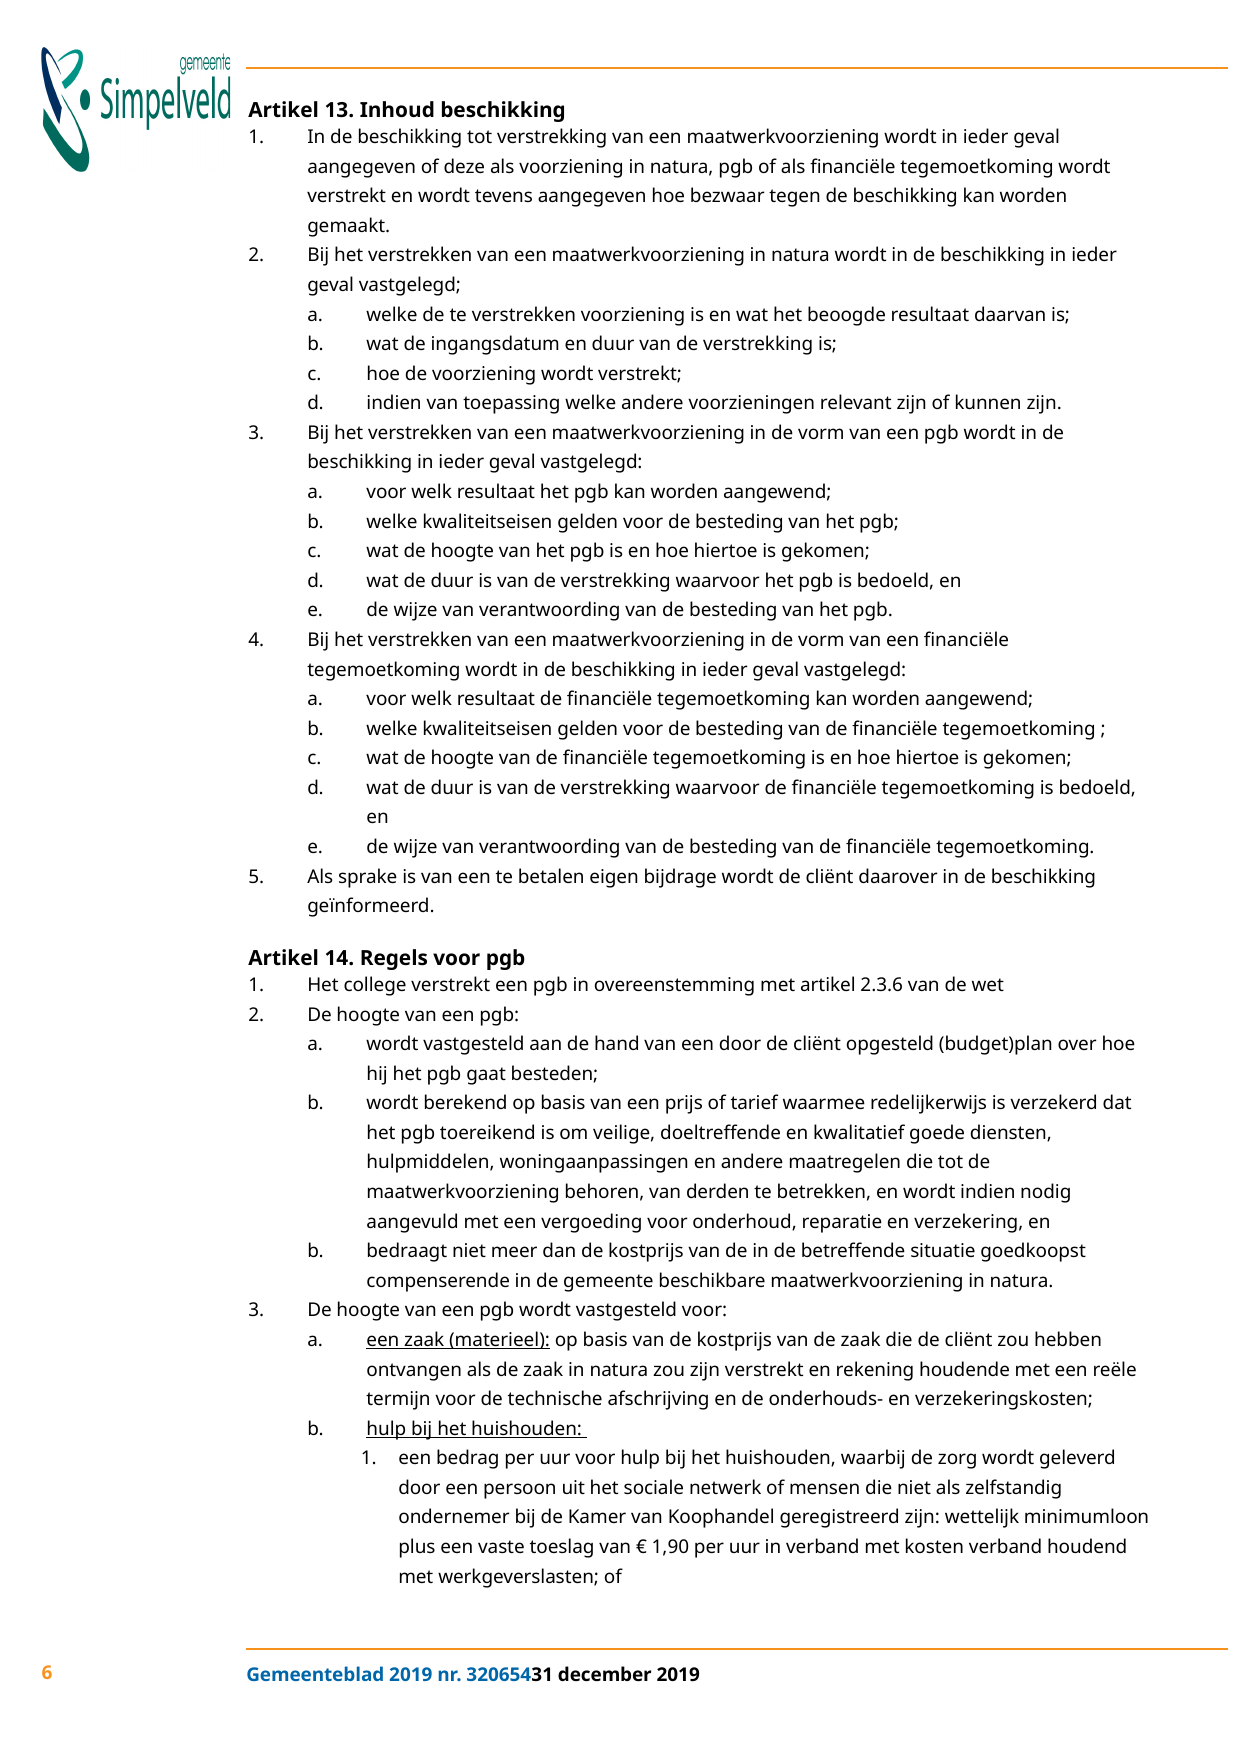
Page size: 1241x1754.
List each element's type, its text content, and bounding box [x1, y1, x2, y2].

list wat de duur is van de verstrekking waarvoor het pgb is bedoeld, en [307, 567, 1152, 593]
list een zaak (materieel): op basis van de kostprijs van de zaak die de cliënt zou hebben ontvangen als de zaak in natura zou zijn verstrekt en rekening houdende met een reële termijn voor de technische afschrijving en de onderhouds- en verzekeringskosten; [307, 1326, 1152, 1411]
list Bij het verstrekken van een maatwerkvoorziening in natura wordt in de beschikking in ieder geval vastgelegd; [248, 242, 1152, 297]
list In de beschikking tot verstrekking van een maatwerkvoorziening wordt in ieder geval aangegeven of deze als voorziening in natura, pgb of als financiële tegemoetkoming wordt verstrekt en wordt tevens aangegeven hoe bezwaar tegen de beschikking kan worden gemaakt. [248, 123, 1152, 238]
list voor welk resultaat het pgb kan worden aangewend; [307, 478, 1152, 504]
list wordt berekend op basis van een prijs of tarief waarmee redelijkerwijs is verzekerd dat het pgb toereikend is om veilige, doeltreffende en kwalitatief goede diensten, hulpmiddelen, woningaanpassingen en andere maatregelen die tot de maatwerkvoorziening behoren, van derden te betrekken, en wordt indien nodig aangevuld met een vergoeding voor onderhoud, reparatie en verzekering, en [307, 1089, 1152, 1234]
list welke kwaliteitseisen gelden voor de besteding van het pgb; [307, 508, 1152, 533]
list wat de ingangsdatum en duur van de verstrekking is; [307, 330, 1152, 356]
list hoe de voorziening wordt verstrekt; [307, 360, 1152, 386]
list wordt vastgesteld aan de hand van een door de cliënt opgesteld (budget)plan over hoe hij het pgb gaat besteden; [307, 1030, 1152, 1086]
list welke kwaliteitseisen gelden voor de besteding van de financiële tegemoetkoming ; [307, 715, 1152, 741]
text Artikel 13. Inhoud beschikking [248, 95, 1152, 123]
list Het college verstrekt een pgb in overeenstemming met artikel 2.3.6 van de wet [248, 971, 1152, 997]
list wat de hoogte van het pgb is en hoe hiertoe is gekomen; [307, 537, 1152, 563]
list Bij het verstrekken van een maatwerkvoorziening in de vorm van een pgb wordt in de beschikking in ieder geval vastgelegd: [248, 419, 1152, 474]
list hulp bij het huishouden: [307, 1415, 1152, 1441]
list wat de hoogte van de financiële tegemoetkoming is en hoe hiertoe is gekomen; [307, 744, 1152, 770]
list de wijze van verantwoording van de besteding van de financiële tegemoetkoming. [307, 833, 1152, 859]
list Als sprake is van een te betalen eigen bijdrage wordt de cliënt daarover in de beschikking geïnformeerd. [248, 863, 1152, 918]
text Artikel 14. Regels voor pgb [248, 943, 1152, 971]
list De hoogte van een pgb wordt vastgesteld voor: [248, 1297, 1152, 1322]
picture [41, 47, 231, 172]
list De hoogte van een pgb: [248, 1001, 1152, 1027]
list indien van toepassing welke andere voorzieningen relevant zijn of kunnen zijn. [307, 389, 1152, 415]
list welke de te verstrekken voorziening is en wat het beoogde resultaat daarvan is; [307, 301, 1152, 326]
list bedraagt niet meer dan de kostprijs van de in de betreffende situatie goedkoopst compenserende in de gemeente beschikbare maatwerkvoorziening in natura. [307, 1237, 1152, 1293]
list de wijze van verantwoording van de besteding van het pgb. [307, 597, 1152, 622]
list wat de duur is van de verstrekking waarvoor de financiële tegemoetkoming is bedoeld, en [307, 774, 1152, 829]
list voor welk resultaat de financiële tegemoetkoming kan worden aangewend; [307, 685, 1152, 711]
list een bedrag per uur voor hulp bij het huishouden, waarbij de zorg wordt geleverd door een persoon uit het sociale netwerk of mensen die niet als zelfstandig ondernemer bij de Kamer van Koophandel geregistreerd zijn: wettelijk minimumloon plus een vaste toeslag van € 1,90 per uur in verband met kosten verband houdend met werkgeverslasten; of [361, 1444, 1152, 1589]
list Bij het verstrekken van een maatwerkvoorziening in de vorm van een financiële tegemoetkoming wordt in de beschikking in ieder geval vastgelegd: [248, 626, 1152, 681]
